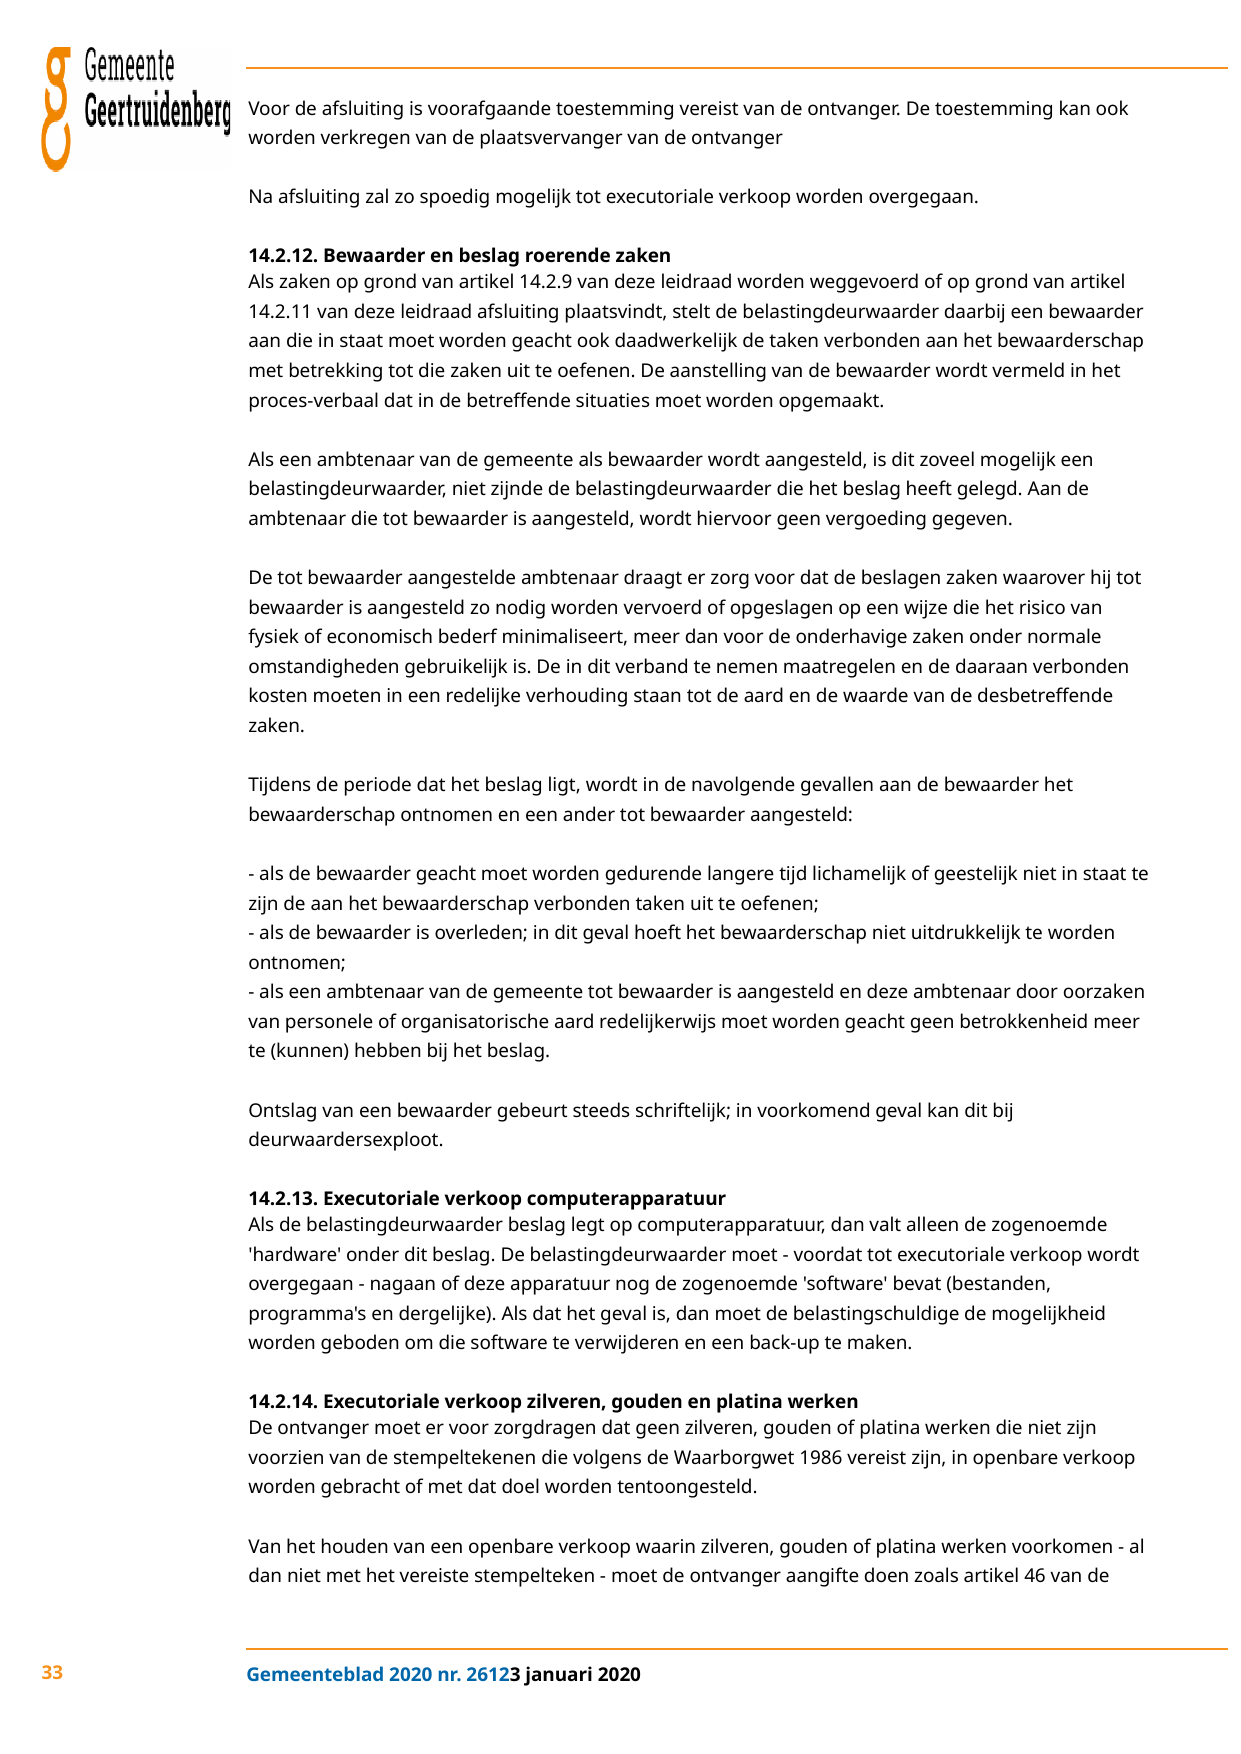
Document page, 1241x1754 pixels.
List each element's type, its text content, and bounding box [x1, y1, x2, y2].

picture [41, 47, 231, 172]
text Als zaken op grond van artikel 14.2.9 van deze leidraad worden weggevoerd of op grond van artikel 14.2.11 van deze leidraad afsluiting plaatsvindt, stelt de belastingdeurwaarder daarbij een bewaarder aan die in staat moet worden geacht ook daadwerkelijk de taken verbonden aan het bewaarderschap met betrekking tot die zaken uit te oefenen. De aanstelling van de bewaarder wordt vermeld in het proces-verbaal dat in de betreffende situaties moet worden opgemaakt. [248, 268, 1152, 412]
text 14.2.14. Executoriale verkoop zilveren, gouden en platina werken [248, 1389, 1152, 1414]
text Als een ambtenaar van de gemeente als bewaarder wordt aangesteld, is dit zoveel mogelijk een belastingdeurwaarder, niet zijnde de belastingdeurwaarder die het beslag heeft gelegd. Aan de ambtenaar die tot bewaarder is aangesteld, wordt hiervoor geen vergoeding gegeven. [248, 446, 1152, 531]
text Tijdens de periode dat het beslag ligt, wordt in de navolgende gevallen aan de bewaarder het bewaarderschap ontnomen en een ander tot bewaarder aangesteld: [248, 771, 1152, 827]
text Voor de afsluiting is voorafgaande toestemming vereist van de ontvanger. De toestemming kan ook worden verkregen van de plaatsvervanger van de ontvanger [248, 95, 1152, 150]
text 14.2.13. Executoriale verkoop computerapparatuur [248, 1186, 1152, 1211]
text De ontvanger moet er voor zorgdragen dat geen zilveren, gouden of platina werken die niet zijn voorzien van de stempeltekenen die volgens de Waarborgwet 1986 vereist zijn, in openbare verkoop worden gebracht of met dat doel worden tentoongesteld. [248, 1414, 1152, 1499]
text Na afsluiting zal zo spoedig mogelijk tot executoriale verkoop worden overgegaan. [248, 183, 1152, 209]
text 14.2.12. Bewaarder en beslag roerende zaken [248, 243, 1152, 268]
text - als een ambtenaar van de gemeente tot bewaarder is aangesteld en deze ambtenaar door oorzaken van personele of organisatorische aard redelijkerwijs moet worden geacht geen betrokkenheid meer te (kunnen) hebben bij het beslag. [248, 978, 1152, 1063]
text De tot bewaarder aangestelde ambtenaar draagt er zorg voor dat de beslagen zaken waarover hij tot bewaarder is aangesteld zo nodig worden vervoerd of opgeslagen op een wijze die het risico van fysiek of economisch bederf minimaliseert, meer dan voor de onderhavige zaken onder normale omstandigheden gebruikelijk is. De in dit verband te nemen maatregelen en de daaraan verbonden kosten moeten in een redelijke verhouding staan tot de aard en de waarde van de desbetreffende zaken. [248, 564, 1152, 738]
text Van het houden van een openbare verkoop waarin zilveren, gouden of platina werken voorkomen - al dan niet met het vereiste stempelteken - moet de ontvanger aangifte doen zoals artikel 46 van de [248, 1533, 1152, 1588]
text - als de bewaarder geacht moet worden gedurende langere tijd lichamelijk of geestelijk niet in staat te zijn de aan het bewaarderschap verbonden taken uit te oefenen; [248, 860, 1152, 915]
text Als de belastingdeurwaarder beslag legt op computerapparatuur, dan valt alleen de zogenoemde 'hardware' onder dit beslag. De belastingdeurwaarder moet - voordat tot executoriale verkoop wordt overgegaan - nagaan of deze apparatuur nog de zogenoemde 'software' bevat (bestanden, programma's en dergelijke). Als dat het geval is, dan moet de belastingschuldige de mogelijkheid worden geboden om die software te verwijderen en een back-up te maken. [248, 1211, 1152, 1355]
text - als de bewaarder is overleden; in dit geval hoeft het bewaarderschap niet uitdrukkelijk te worden ontnomen; [248, 919, 1152, 974]
text Ontslag van een bewaarder gebeurt steeds schriftelijk; in voorkomend geval kan dit bij deurwaardersexploot. [248, 1097, 1152, 1152]
